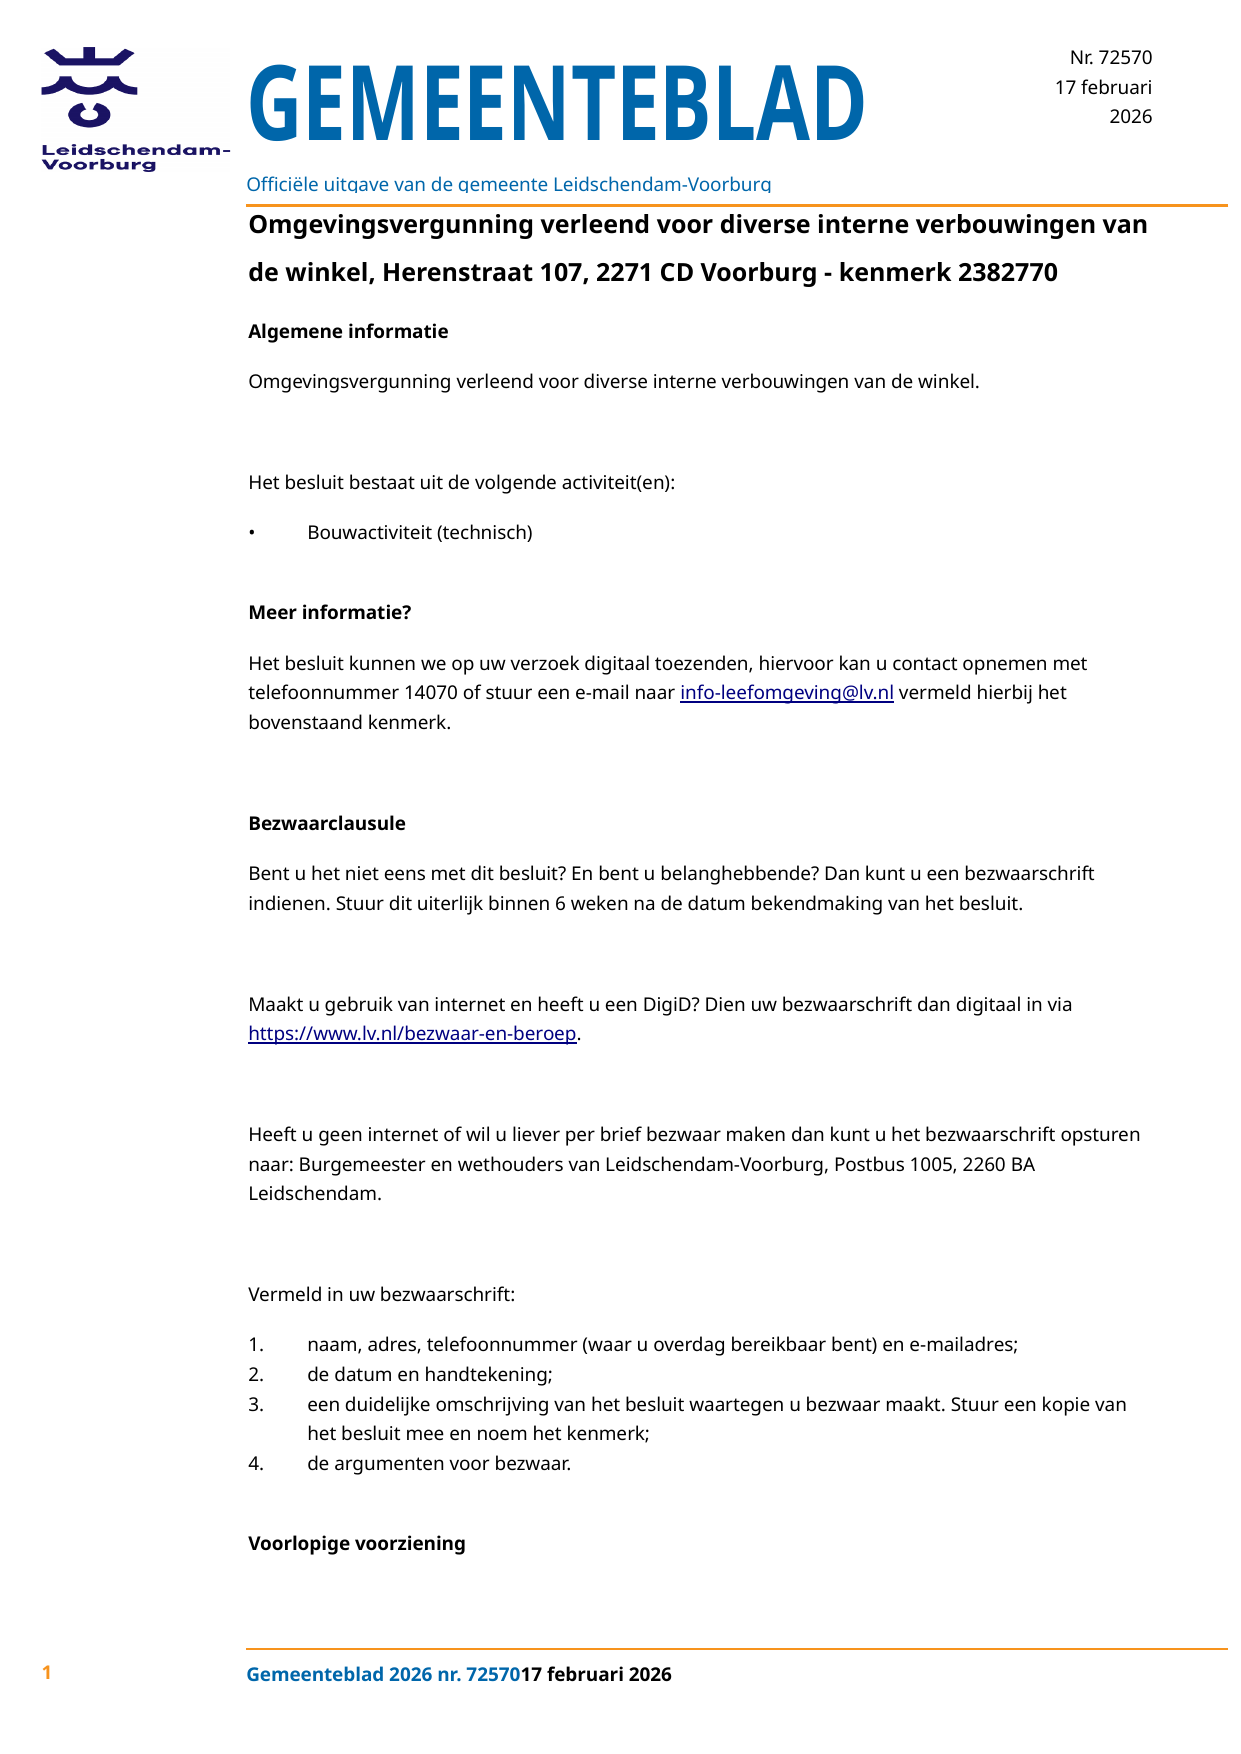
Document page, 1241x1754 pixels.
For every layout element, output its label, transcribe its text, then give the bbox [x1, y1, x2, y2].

text Heeft u geen internet of wil u liever per brief bezwaar maken dan kunt u het bezwaarschrift opsturen naar: Burgemeester en wethouders van Leidschendam-Voorburg, Postbus 1005, 2260 BA Leidschendam. [248, 1121, 1152, 1206]
list een duidelijke omschrijving van het besluit waartegen u bezwaar maakt. Stuur een kopie van het besluit mee en noem het kenmerk; [248, 1391, 1152, 1446]
text Het besluit bestaat uit de volgende activiteit(en): [248, 469, 1152, 495]
text Meer informatie? [248, 599, 1152, 625]
list de datum en handtekening; [248, 1361, 1152, 1387]
text Het besluit kunnen we op uw verzoek digitaal toezenden, hiervoor kan u contact opnemen met telefoonnummer 14070 of stuur een e-mail naar info-leefomgeving@lv.nl vermeld hierbij het bovenstaand kenmerk. [248, 650, 1152, 735]
text Voorlopige voorziening [248, 1530, 1152, 1556]
list de argumenten voor bezwaar. [248, 1450, 1152, 1476]
text Omgevingsvergunning verleend voor diverse interne verbouwingen van de winkel, Herenstraat 107, 2271 CD Voorburg - kenmerk 2382770 [248, 207, 1152, 288]
picture [41, 47, 231, 172]
list Bouwactiviteit (technisch) [248, 519, 1152, 545]
text Omgevingsvergunning verleend voor diverse interne verbouwingen van de winkel. [248, 368, 1152, 394]
text Maakt u gebruik van internet en heeft u een DigiD? Dien uw bezwaarschrift dan digitaal in via https://www.lv.nl/bezwaar-en-beroep. [248, 991, 1152, 1046]
text Algemene informatie [248, 318, 1152, 344]
text Bent u het niet eens met dit besluit? En bent u belanghebbende? Dan kunt u een bezwaarschrift indienen. Stuur dit uiterlijk binnen 6 weken na de datum bekendmaking van het besluit. [248, 860, 1152, 916]
text Bezwaarclausule [248, 810, 1152, 836]
list naam, adres, telefoonnummer (waar u overdag bereikbaar bent) en e-mailadres; [248, 1332, 1152, 1357]
text Vermeld in uw bezwaarschrift: [248, 1281, 1152, 1307]
